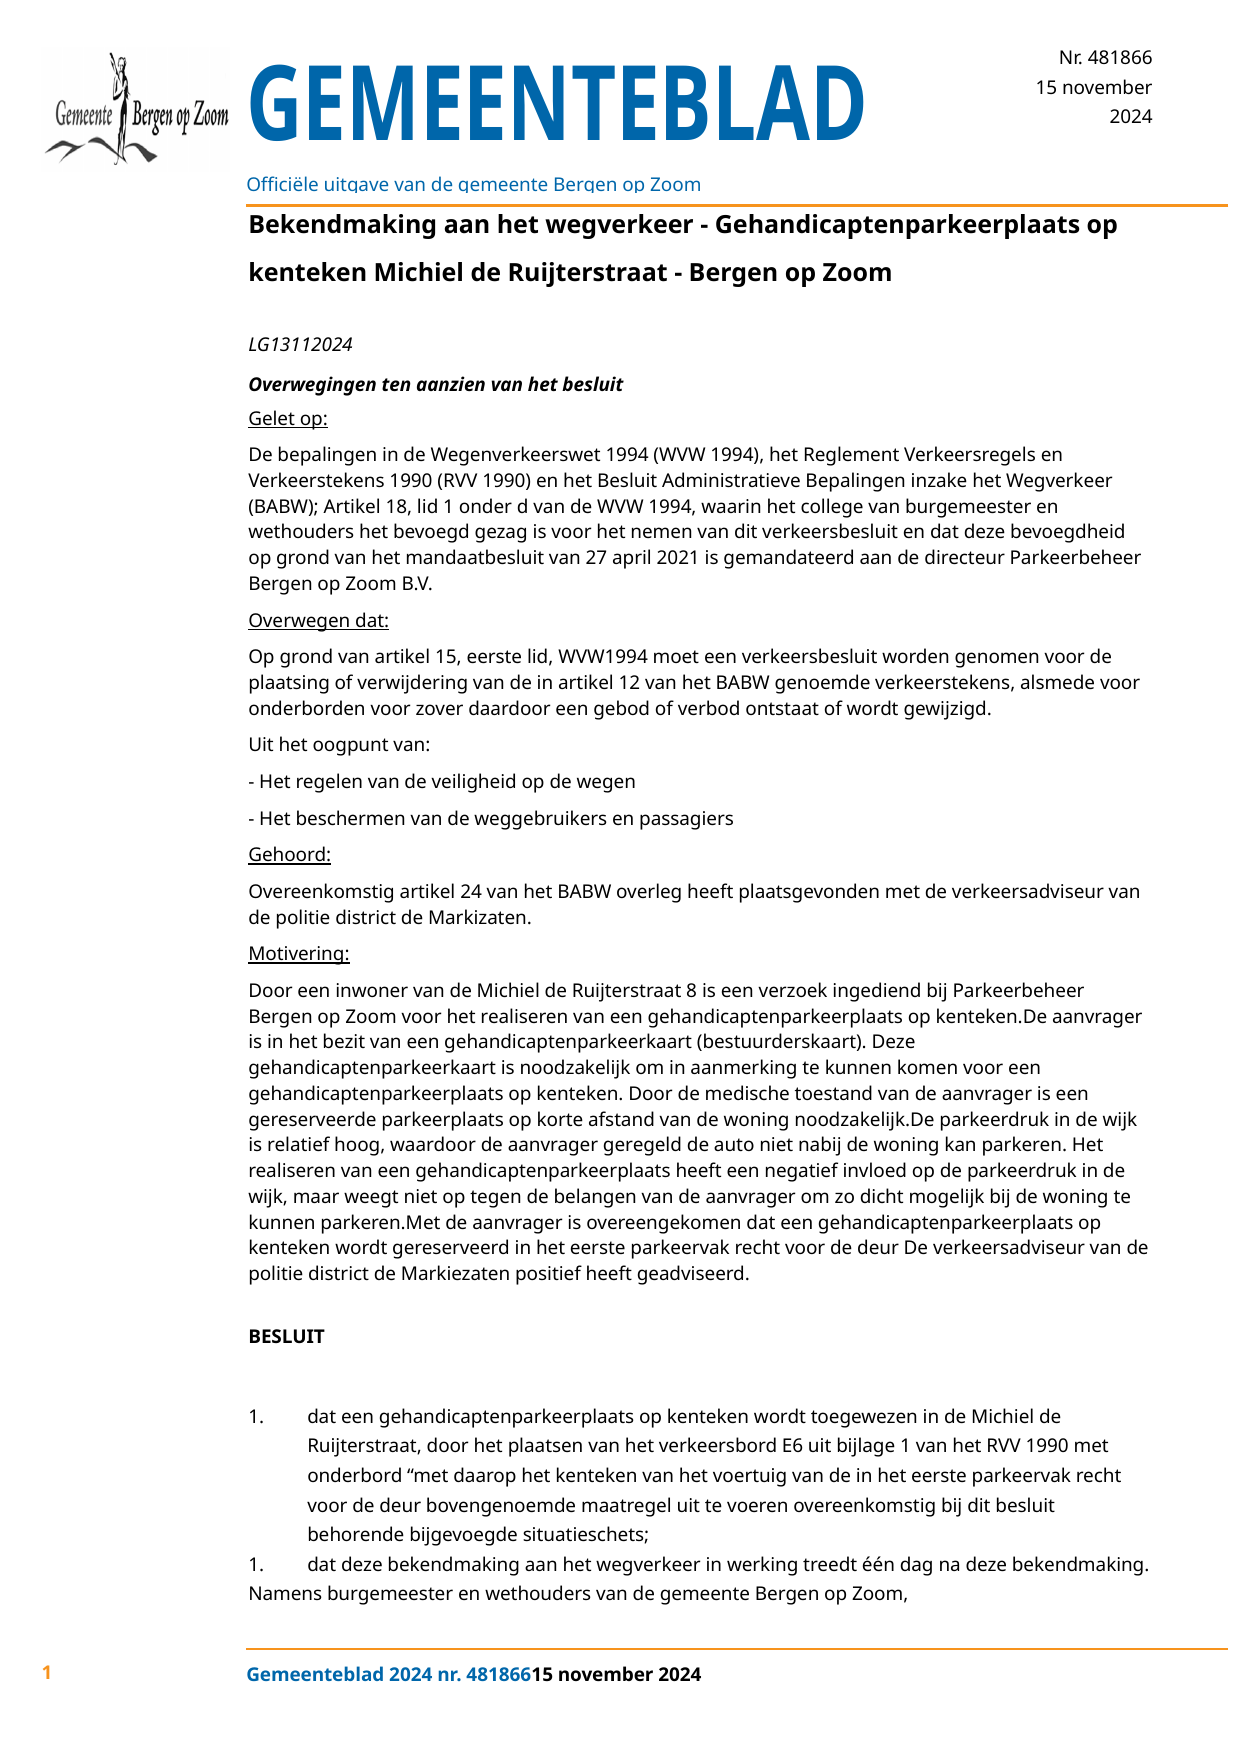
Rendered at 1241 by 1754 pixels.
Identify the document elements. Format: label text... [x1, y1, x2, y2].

text Gelet op: [248, 405, 1152, 431]
text Bekendmaking aan het wegverkeer - Gehandicaptenparkeerplaats op kenteken Michiel de Ruijterstraat - Bergen op Zoom [248, 207, 1152, 288]
text Overwegen dat: [248, 607, 1152, 632]
text LG13112024 [248, 331, 1152, 357]
text De bepalingen in de Wegenverkeerswet 1994 (WVW 1994), het Reglement Verkeersregels en Verkeerstekens 1990 (RVV 1990) en het Besluit Administratieve Bepalingen inzake het Wegverkeer (BABW); Artikel 18, lid 1 onder d van de WVW 1994, waarin het college van burgemeester en wethouders het bevoegd gezag is voor het nemen van dit verkeersbesluit en dat deze bevoegdheid op grond van het mandaatbesluit van 27 april 2021 is gemandateerd aan de directeur Parkeerbeheer Bergen op Zoom B.V. [248, 441, 1152, 596]
list dat deze bekendmaking aan het wegverkeer in werking treedt één dag na deze bekendmaking. [248, 1551, 1152, 1577]
text Motivering: [248, 941, 1152, 966]
text Overeenkomstig artikel 24 van het BABW overleg heeft plaatsgevonden met de verkeersadviseur van de politie district de Markizaten. [248, 878, 1152, 930]
list dat een gehandicaptenparkeerplaats op kenteken wordt toegewezen in de Michiel de Ruijterstraat, door het plaatsen van het verkeersbord E6 uit bijlage 1 van het RVV 1990 met onderbord “met daarop het kenteken van het voertuig van de in het eerste parkeervak recht voor de deur bovengenoemde maatregel uit te voeren overeenkomstig bij dit besluit behorende bijgevoegde situatieschets; [248, 1403, 1152, 1547]
text Namens burgemeester en wethouders van de gemeente Bergen op Zoom, [248, 1581, 1152, 1606]
text - Het regelen van de veiligheid op de wegen [248, 768, 1152, 794]
text Door een inwoner van de Michiel de Ruijterstraat 8 is een verzoek ingediend bij Parkeerbeheer Bergen op Zoom voor het realiseren van een gehandicaptenparkeerplaats op kenteken.De aanvrager is in het bezit van een gehandicaptenparkeerkaart (bestuurderskaart). Deze gehandicaptenparkeerkaart is noodzakelijk om in aanmerking te kunnen komen voor een gehandicaptenparkeerplaats op kenteken. Door de medische toestand van de aanvrager is een gereserveerde parkeerplaats op korte afstand van de woning noodzakelijk.De parkeerdruk in de wijk is relatief hoog, waardoor de aanvrager geregeld de auto niet nabij de woning kan parkeren. Het realiseren van een gehandicaptenparkeerplaats heeft een negatief invloed op de parkeerdruk in de wijk, maar weegt niet op tegen de belangen van de aanvrager om zo dicht mogelijk bij de woning te kunnen parkeren.Met de aanvrager is overeengekomen dat een gehandicaptenparkeerplaats op kenteken wordt gereserveerd in het eerste parkeervak recht voor de deur De verkeersadviseur van de politie district de Markiezaten positief heeft geadviseerd. [248, 977, 1152, 1286]
text BESLUIT [248, 1323, 1152, 1349]
text Gehoord: [248, 842, 1152, 867]
text Op grond van artikel 15, eerste lid, WVW1994 moet een verkeersbesluit worden genomen voor de plaatsing of verwijdering van de in artikel 12 van het BABW genoemde verkeerstekens, alsmede voor onderborden voor zover daardoor een gebod of verbod ontstaat of wordt gewijzigd. [248, 643, 1152, 721]
text Uit het oogpunt van: [248, 732, 1152, 757]
text Overwegingen ten aanzien van het besluit [248, 371, 1152, 396]
text - Het beschermen van de weggebruikers en passagiers [248, 805, 1152, 831]
picture [41, 47, 231, 172]
